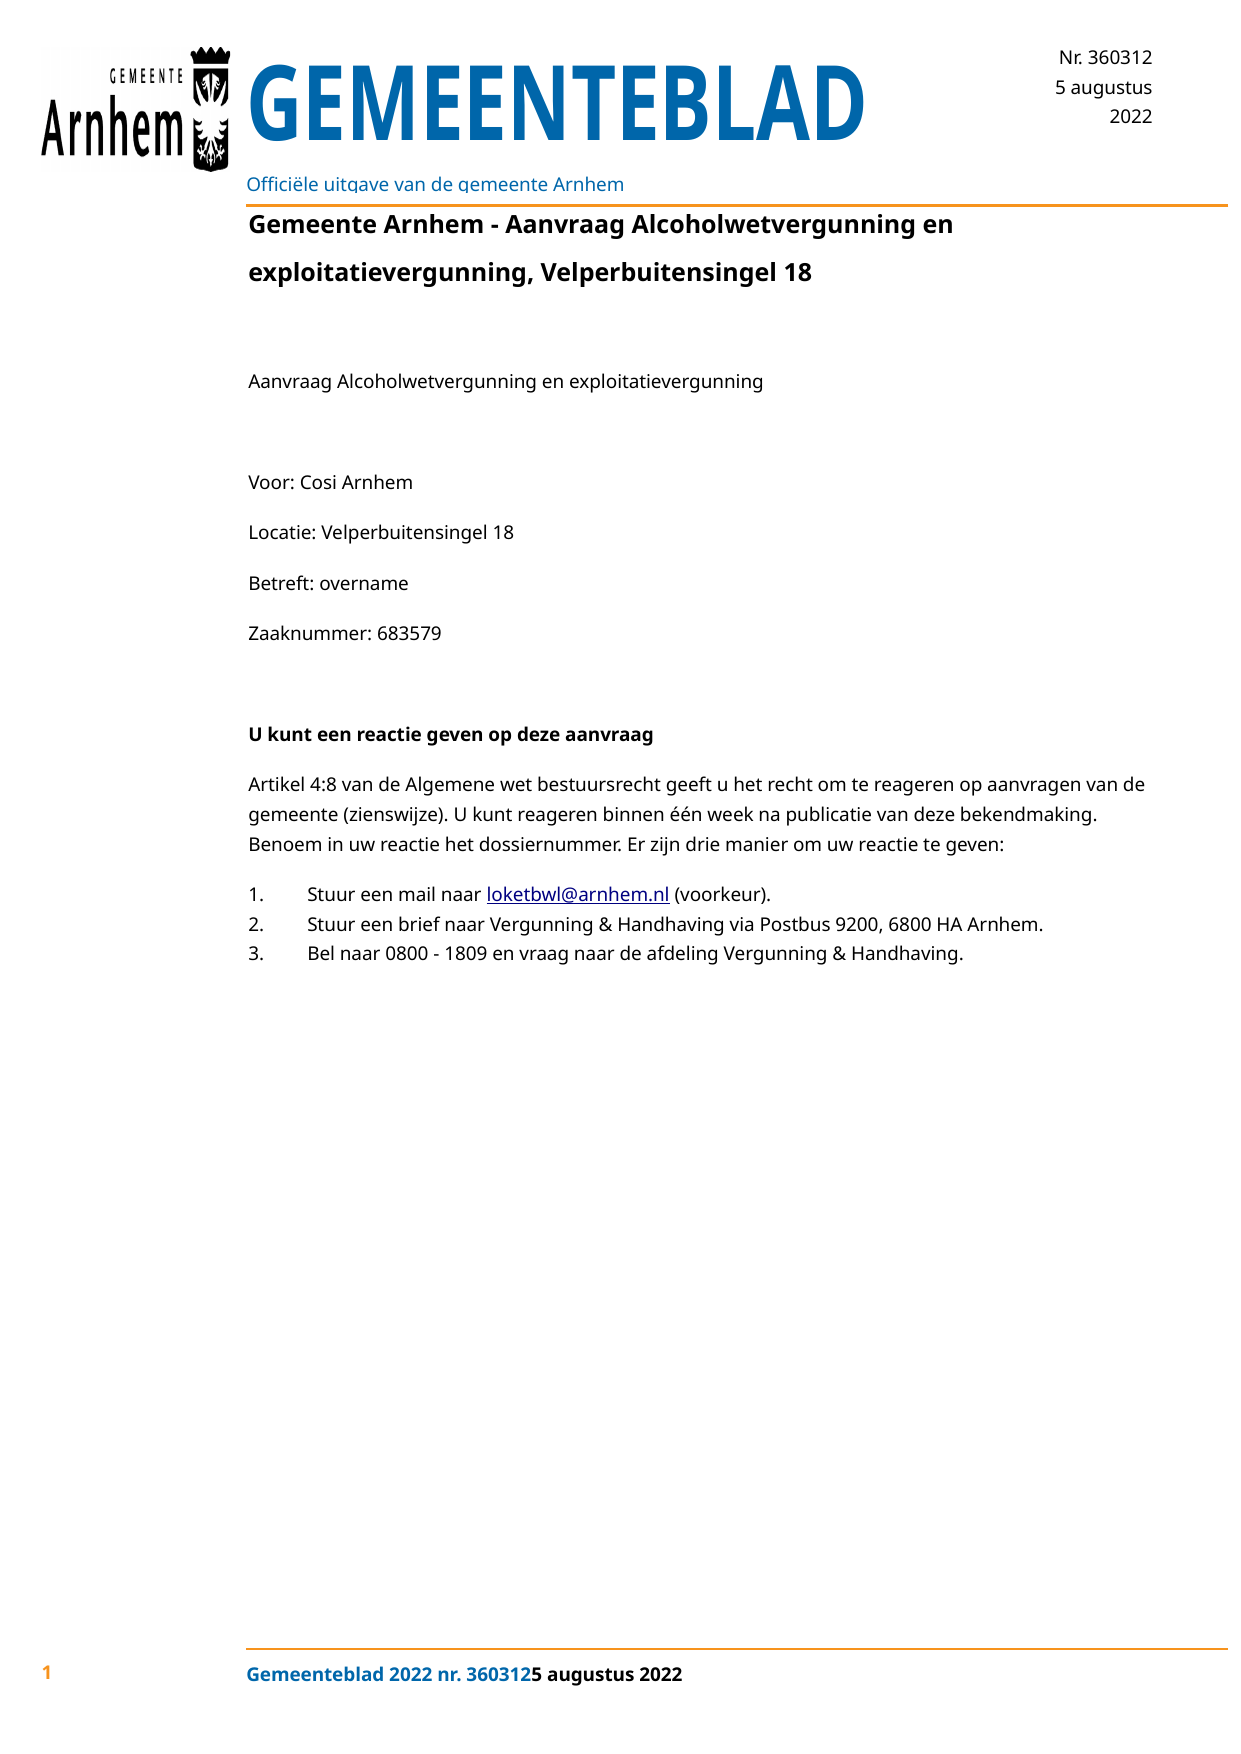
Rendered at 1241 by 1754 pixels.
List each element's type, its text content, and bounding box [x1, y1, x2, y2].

list Bel naar 0800 - 1809 en vraag naar de afdeling Vergunning & Handhaving. [248, 940, 1152, 966]
text Betreft: overname [248, 570, 1152, 596]
text Voor: Cosi Arnhem [248, 469, 1152, 495]
text Artikel 4:8 van de Algemene wet bestuursrecht geeft u het recht om te reageren op aanvragen van de gemeente (zienswijze). U kunt reageren binnen één week na publicatie van deze bekendmaking. Benoem in uw reactie het dossiernummer. Er zijn drie manier om uw reactie te geven: [248, 772, 1152, 857]
text Locatie: Velperbuitensingel 18 [248, 519, 1152, 545]
picture [41, 47, 231, 172]
list Stuur een mail naar loketbwl@arnhem.nl (voorkeur). [248, 881, 1152, 907]
text U kunt een reactie geven op deze aanvraag [248, 721, 1152, 747]
list Stuur een brief naar Vergunning & Handhaving via Postbus 9200, 6800 HA Arnhem. [248, 911, 1152, 937]
text Aanvraag Alcoholwetvergunning en exploitatievergunning [248, 368, 1152, 394]
text Gemeente Arnhem - Aanvraag Alcoholwetvergunning en exploitatievergunning, Velperbuitensingel 18 [248, 207, 1152, 288]
text Zaaknummer: 683579 [248, 620, 1152, 646]
